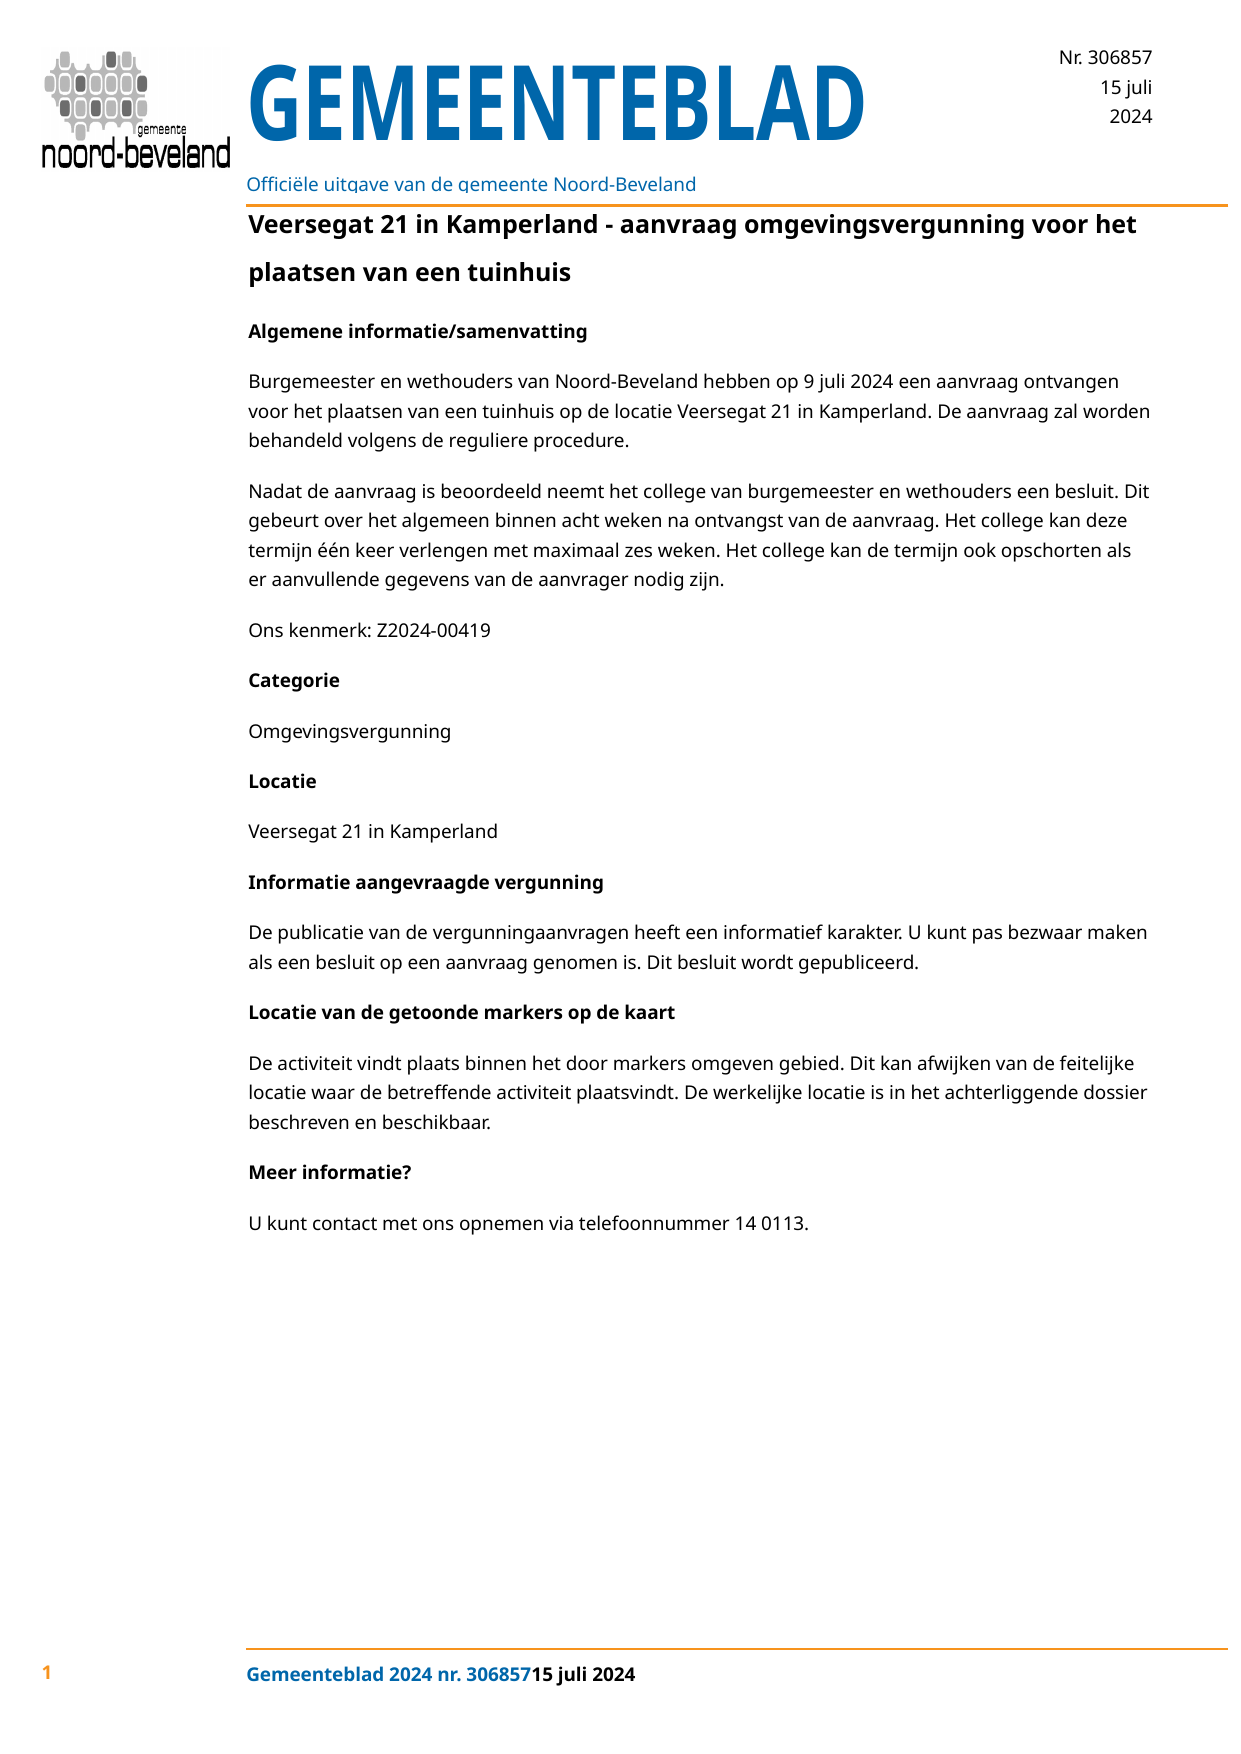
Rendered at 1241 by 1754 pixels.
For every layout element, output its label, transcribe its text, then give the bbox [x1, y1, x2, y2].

text Omgevingsvergunning [248, 718, 1152, 744]
text Informatie aangevraagde vergunning [248, 869, 1152, 895]
text Veersegat 21 in Kamperland [248, 819, 1152, 844]
text Nadat de aanvraag is beoordeeld neemt het college van burgemeester en wethouders een besluit. Dit gebeurt over het algemeen binnen acht weken na ontvangst van de aanvraag. Het college kan deze termijn één keer verlengen met maximaal zes weken. Het college kan de termijn ook opschorten als er aanvullende gegevens van de aanvrager nodig zijn. [248, 478, 1152, 592]
picture [41, 47, 231, 172]
text Burgemeester en wethouders van Noord-Beveland hebben op 9 juli 2024 een aanvraag ontvangen voor het plaatsen van een tuinhuis op de locatie Veersegat 21 in Kamperland. De aanvraag zal worden behandeld volgens de reguliere procedure. [248, 368, 1152, 453]
text Veersegat 21 in Kamperland - aanvraag omgevingsvergunning voor het plaatsen van een tuinhuis [248, 207, 1152, 288]
text Meer informatie? [248, 1159, 1152, 1185]
text Categorie [248, 667, 1152, 693]
text De publicatie van de vergunningaanvragen heeft een informatief karakter. U kunt pas bezwaar maken als een besluit op een aanvraag genomen is. Dit besluit wordt gepubliceerd. [248, 919, 1152, 975]
text Locatie [248, 768, 1152, 794]
text U kunt contact met ons opnemen via telefoonnummer 14 0113. [248, 1210, 1152, 1236]
text Locatie van de getoonde markers op de kaart [248, 999, 1152, 1025]
text De activiteit vindt plaats binnen het door markers omgeven gebied. Dit kan afwijken van de feitelijke locatie waar de betreffende activiteit plaatsvindt. De werkelijke locatie is in het achterliggende dossier beschreven en beschikbaar. [248, 1050, 1152, 1135]
text Ons kenmerk: Z2024-00419 [248, 617, 1152, 643]
text Algemene informatie/samenvatting [248, 318, 1152, 344]
